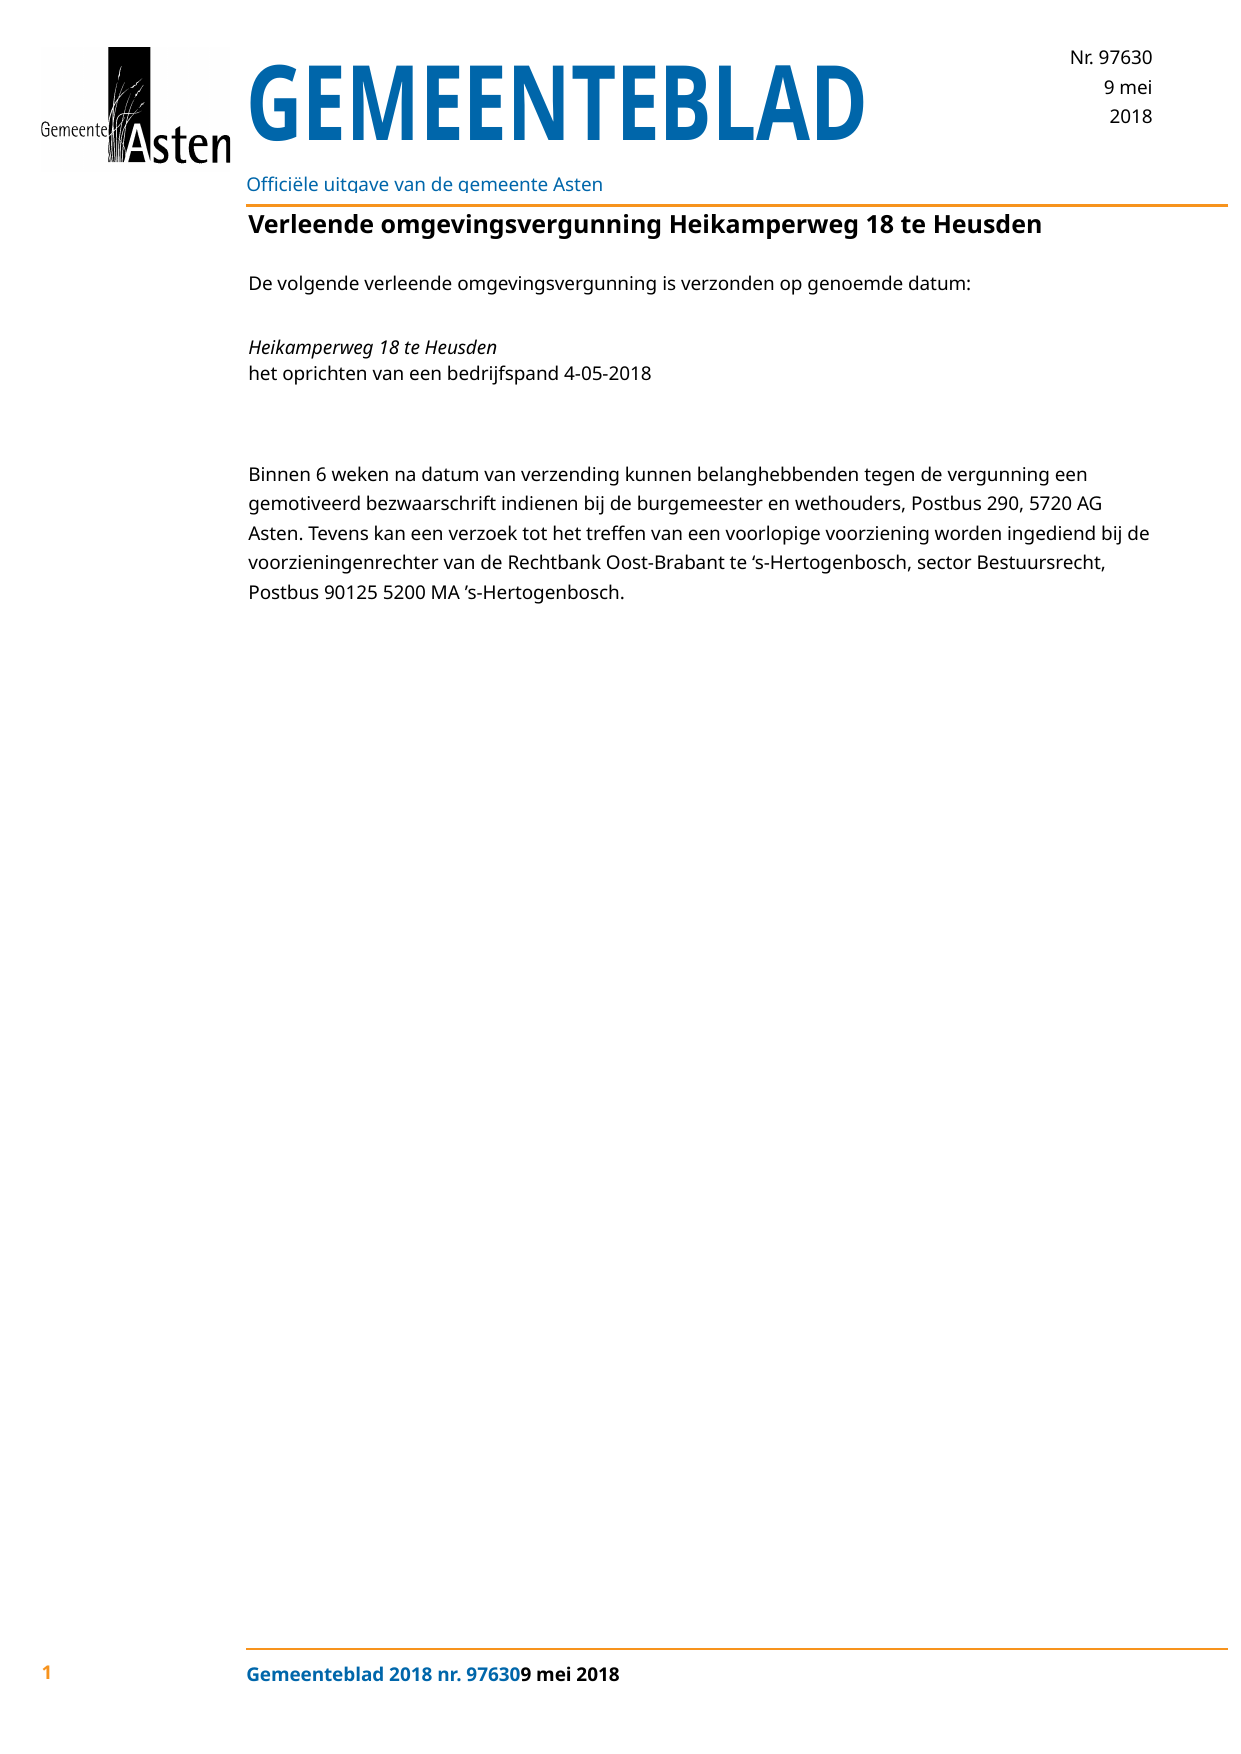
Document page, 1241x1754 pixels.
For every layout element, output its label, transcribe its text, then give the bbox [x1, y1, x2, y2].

text het oprichten van een bedrijfspand 4-05-2018 [248, 360, 1152, 386]
text Heikamperweg 18 te Heusden [248, 334, 1152, 360]
text Verleende omgevingsvergunning Heikamperweg 18 te Heusden [248, 207, 1152, 241]
text Binnen 6 weken na datum van verzending kunnen belanghebbenden tegen de vergunning een gemotiveerd bezwaarschrift indienen bij de burgemeester en wethouders, Postbus 290, 5720 AG Asten. Tevens kan een verzoek tot het treffen van een voorlopige voorziening worden ingediend bij de voorzieningenrechter van de Rechtbank Oost-Brabant te ‘s-Hertogenbosch, sector Bestuursrecht, Postbus 90125 5200 MA ’s-Hertogenbosch. [248, 461, 1152, 605]
picture [41, 47, 231, 172]
text De volgende verleende omgevingsvergunning is verzonden op genoemde datum: [248, 270, 1152, 296]
